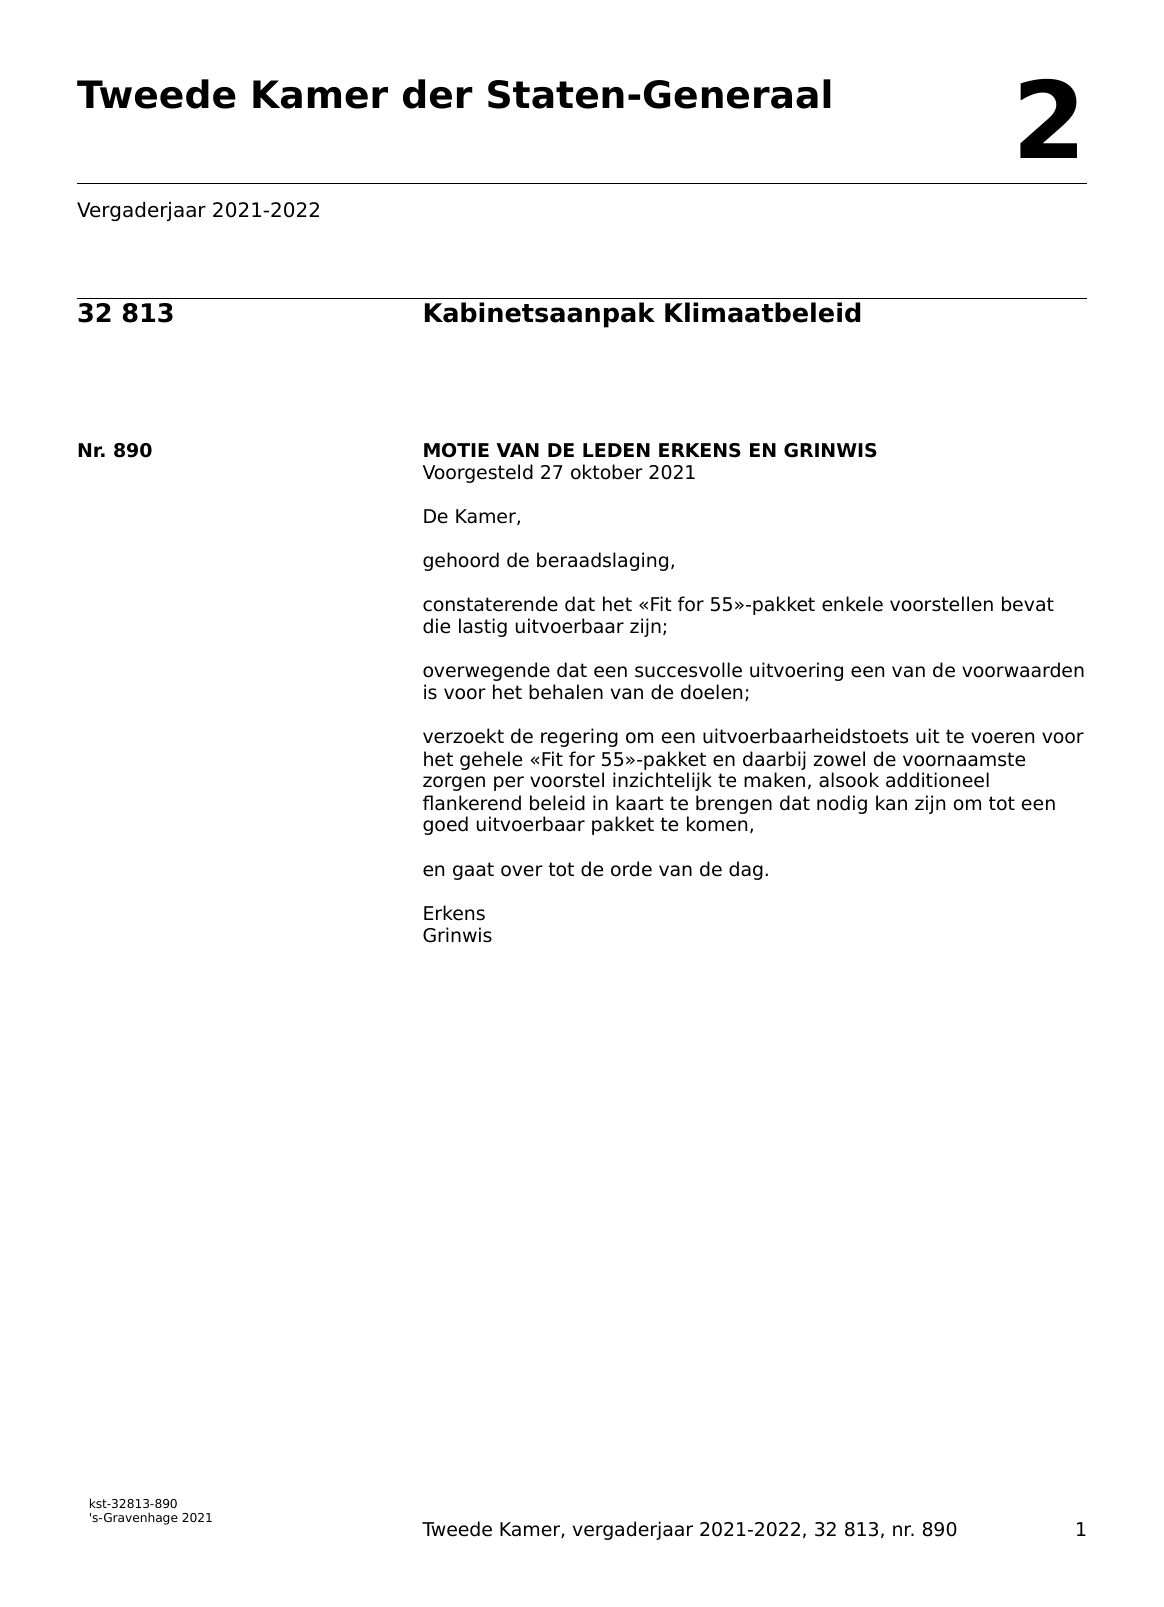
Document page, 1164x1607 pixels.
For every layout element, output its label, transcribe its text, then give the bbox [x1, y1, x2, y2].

table_header 2 [886, 59, 1087, 183]
subtitle 32 813 Kabinetsaanpak Klimaatbeleid [77, 299, 1087, 329]
text gehoord de beraadslaging, [422, 550, 1087, 572]
text Erkens [422, 903, 1087, 925]
text overwegende dat een succesvolle uitvoering een van de voorwaarden is voor het behalen van de doelen; [422, 660, 1087, 704]
subtitle Nr. 890 MOTIE VAN DE LEDEN ERKENS EN GRINWIS [77, 440, 1087, 462]
text Grinwis [422, 925, 1087, 947]
text Voorgesteld 27 oktober 2021 [422, 462, 1087, 484]
text De Kamer, [422, 506, 1087, 528]
text constaterende dat het «Fit for 55»-pakket enkele voorstellen bevat die lastig uitvoerbaar zijn; [422, 594, 1087, 638]
table_cell Vergaderjaar 2021-2022 [77, 184, 1087, 298]
text en gaat over tot de orde van de dag. [422, 858, 1087, 881]
text 's-Gravenhage 2021 [88, 1511, 323, 1525]
text verzoekt de regering om een uitvoerbaarheidstoets uit te voeren voor het gehele «Fit for 55»-pakket en daarbij zowel de voornaamste zorgen per voorstel inzichtelijk te maken, alsook additioneel flankerend beleid in kaart te brengen dat nodig kan zijn om tot een goed uitvoerbaar pakket te komen, [422, 726, 1087, 836]
text kst-32813-890 [88, 1497, 323, 1511]
table_header Tweede Kamer der Staten-Generaal [77, 59, 886, 183]
